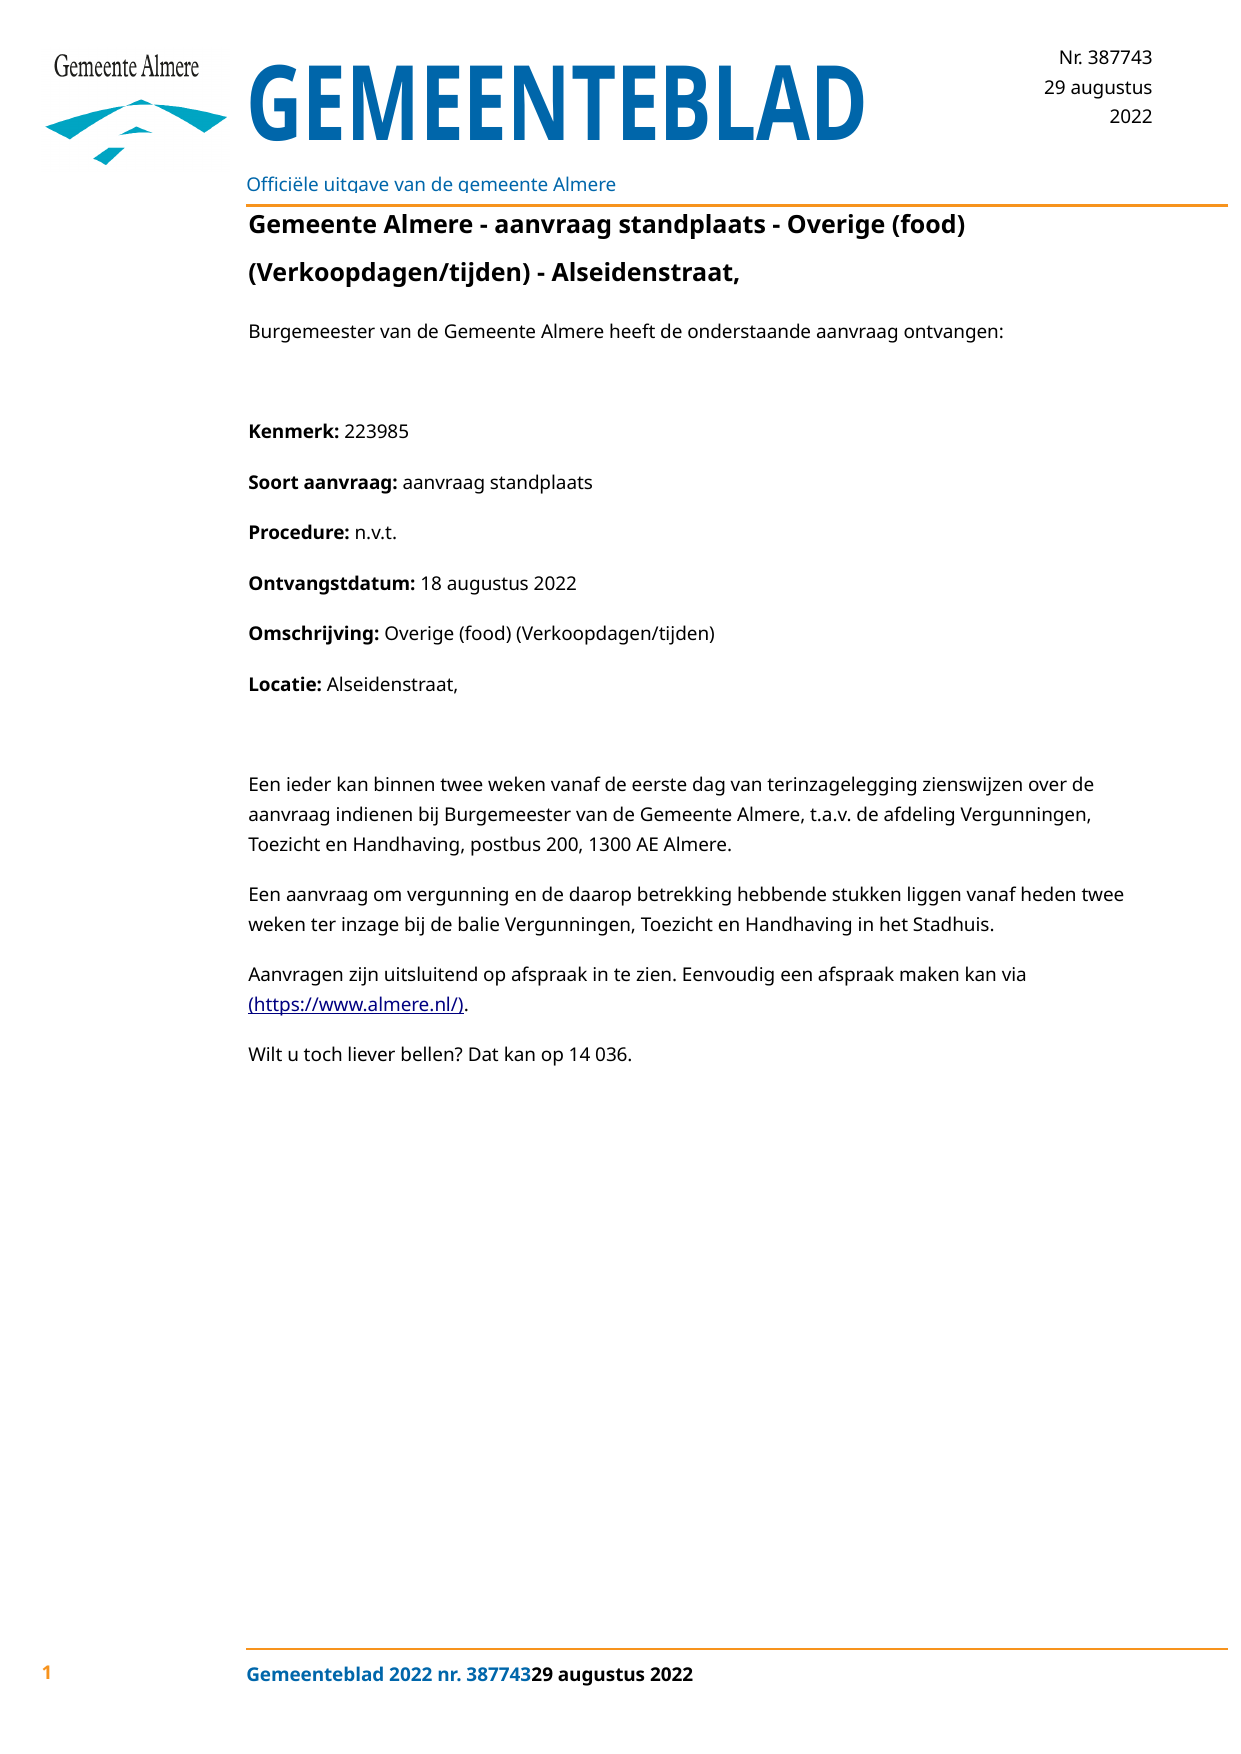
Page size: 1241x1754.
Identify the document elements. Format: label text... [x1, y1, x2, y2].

text Ontvangstdatum: 18 augustus 2022 [248, 570, 1152, 596]
text Burgemeester van de Gemeente Almere heeft de onderstaande aanvraag ontvangen: [248, 318, 1152, 344]
text Omschrijving: Overige (food) (Verkoopdagen/tijden) [248, 620, 1152, 646]
text Aanvragen zijn uitsluitend op afspraak in te zien. Eenvoudig een afspraak maken kan via (https://www.almere.nl/). [248, 961, 1152, 1017]
text Gemeente Almere - aanvraag standplaats - Overige (food) (Verkoopdagen/tijden) - Alseidenstraat, [248, 207, 1152, 288]
text Een aanvraag om vergunning en de daarop betrekking hebbende stukken liggen vanaf heden twee weken ter inzage bij de balie Vergunningen, Toezicht en Handhaving in het Stadhuis. [248, 881, 1152, 937]
text Een ieder kan binnen twee weken vanaf de eerste dag van terinzagelegging zienswijzen over de aanvraag indienen bij Burgemeester van de Gemeente Almere, t.a.v. de afdeling Vergunningen, Toezicht en Handhaving, postbus 200, 1300 AE Almere. [248, 772, 1152, 857]
text Procedure: n.v.t. [248, 519, 1152, 545]
picture [41, 47, 231, 172]
text Soort aanvraag: aanvraag standplaats [248, 469, 1152, 495]
text Wilt u toch liever bellen? Dat kan op 14 036. [248, 1041, 1152, 1067]
text Locatie: Alseidenstraat, [248, 671, 1152, 697]
text Kenmerk: 223985 [248, 419, 1152, 444]
